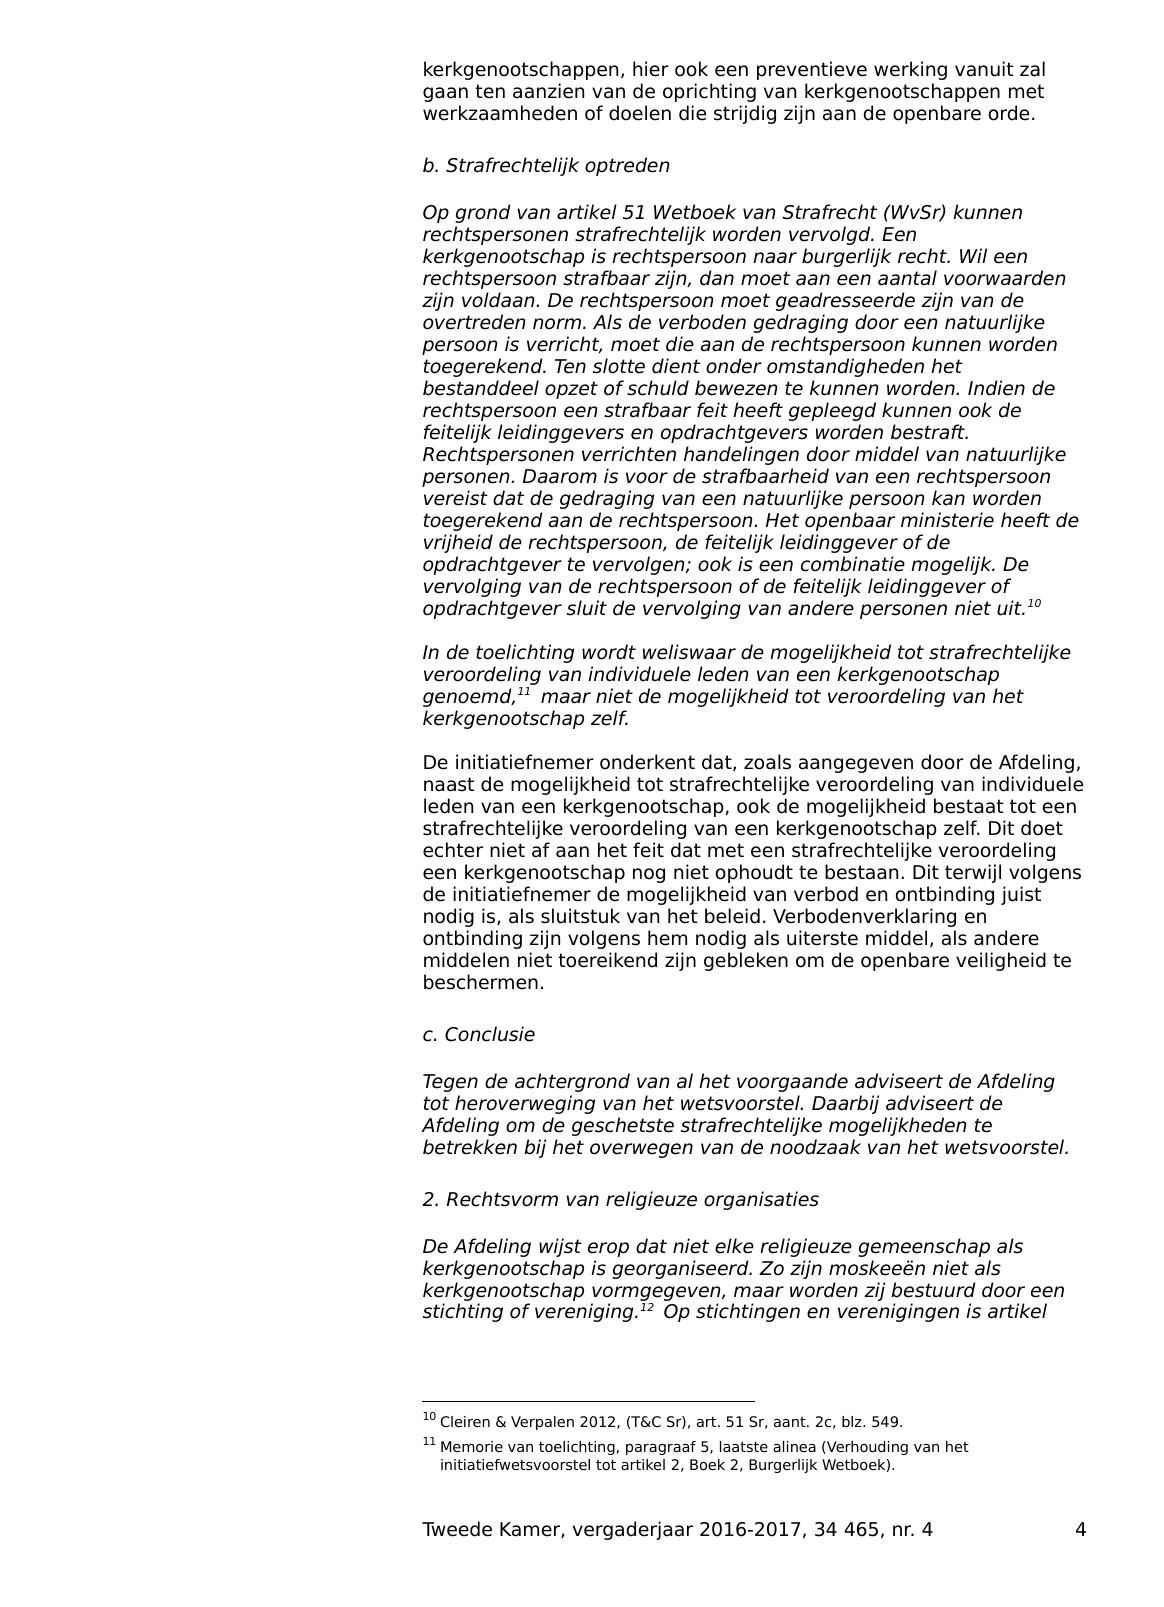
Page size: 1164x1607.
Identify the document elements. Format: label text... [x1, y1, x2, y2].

subtitle 2. Rechtsvorm van religieuze organisaties [422, 1188, 1087, 1211]
text In de toelichting wordt weliswaar de mogelijkheid tot strafrechtelijke veroordeling van individuele leden van een kerkgenootschap genoemd, maar niet de mogelijkheid tot veroordeling van het kerkgenootschap zelf. [422, 642, 1087, 730]
text kerkgenootschappen, hier ook een preventieve werking vanuit zal gaan ten aanzien van de oprichting van kerkgenootschappen met werkzaamheden of doelen die strijdig zijn aan de openbare orde. [422, 59, 1087, 125]
text De Afdeling wijst erop dat niet elke religieuze gemeenschap als kerkgenootschap is georganiseerd. Zo zijn moskeeën niet als kerkgenootschap vormgegeven, maar worden zij bestuurd door een stichting of vereniging. Op stichtingen en verenigingen is artikel [422, 1236, 1087, 1323]
text Tegen de achtergrond van al het voorgaande adviseert de Afdeling tot heroverweging van het wetsvoorstel. Daarbij adviseert de Afdeling om de geschetste strafrechtelijke mogelijkheden te betrekken bij het overwegen van de noodzaak van het wetsvoorstel. [422, 1071, 1087, 1158]
subtitle c. Conclusie [422, 1024, 1087, 1046]
subtitle b. Strafrechtelijk optreden [422, 155, 1087, 177]
text Memorie van toelichting, paragraaf 5, laatste alinea (Verhouding van het initiatiefwetsvoorstel tot artikel 2, Boek 2, Burgerlijk Wetboek). [422, 1435, 1087, 1474]
text De initiatiefnemer onderkent dat, zoals aangegeven door de Afdeling, naast de mogelijkheid tot strafrechtelijke veroordeling van individuele leden van een kerkgenootschap, ook de mogelijkheid bestaat tot een strafrechtelijke veroordeling van een kerkgenootschap zelf. Dit doet echter niet af aan het feit dat met een strafrechtelijke veroordeling een kerkgenootschap nog niet ophoudt te bestaan. Dit terwijl volgens de initiatiefnemer de mogelijkheid van verbod en ontbinding juist nodig is, als sluitstuk van het beleid. Verbodenverklaring en ontbinding zijn volgens hem nodig als uiterste middel, als andere middelen niet toereikend zijn gebleken om de openbare veiligheid te beschermen. [422, 752, 1087, 994]
text Op grond van artikel 51 Wetboek van Strafrecht (WvSr) kunnen rechtspersonen strafrechtelijk worden vervolgd. Een kerkgenootschap is rechtspersoon naar burgerlijk recht. Wil een rechtspersoon strafbaar zijn, dan moet aan een aantal voorwaarden zijn voldaan. De rechtspersoon moet geadresseerde zijn van de overtreden norm. Als de verboden gedraging door een natuurlijke persoon is verricht, moet die aan de rechtspersoon kunnen worden toegerekend. Ten slotte dient onder omstandigheden het bestanddeel opzet of schuld bewezen te kunnen worden. Indien de rechtspersoon een strafbaar feit heeft gepleegd kunnen ook de feitelijk leidinggevers en opdrachtgevers worden bestraft. Rechtspersonen verrichten handelingen door middel van natuurlijke personen. Daarom is voor de strafbaarheid van een rechtspersoon vereist dat de gedraging van een natuurlijke persoon kan worden toegerekend aan de rechtspersoon. Het openbaar ministerie heeft de vrijheid de rechtspersoon, de feitelijk leidinggever of de opdrachtgever te vervolgen; ook is een combinatie mogelijk. De vervolging van de rechtspersoon of de feitelijk leidinggever of opdrachtgever sluit de vervolging van andere personen niet uit. [422, 202, 1087, 619]
text Cleiren & Verpalen 2012, (T&C Sr), art. 51 Sr, aant. 2c, blz. 549. [422, 1410, 1087, 1432]
